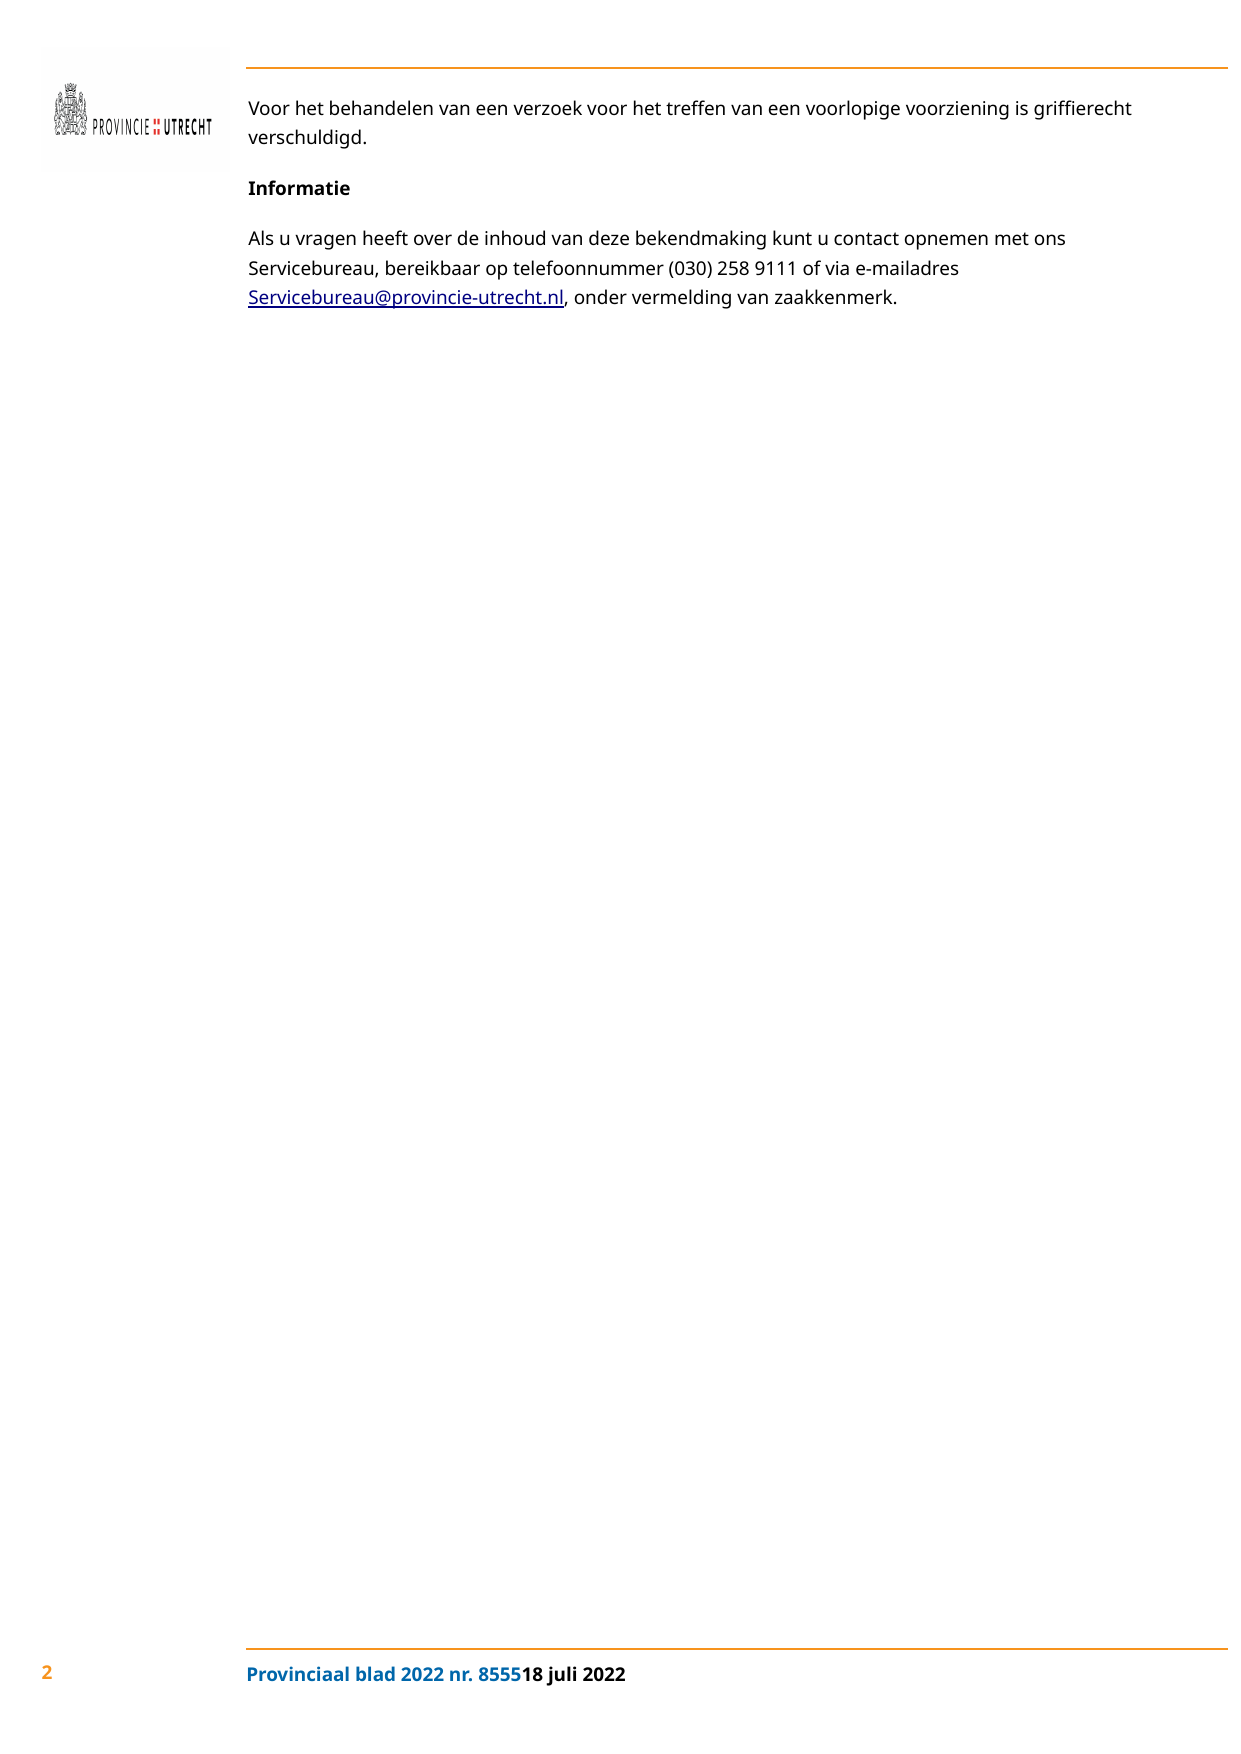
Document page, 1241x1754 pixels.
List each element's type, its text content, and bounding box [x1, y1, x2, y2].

picture [41, 47, 231, 172]
text Voor het behandelen van een verzoek voor het treffen van een voorlopige voorziening is griffierecht verschuldigd. [248, 95, 1152, 150]
text Als u vragen heeft over de inhoud van deze bekendmaking kunt u contact opnemen met ons Servicebureau, bereikbaar op telefoonnummer (030) 258 9111 of via e-mailadres Servicebureau@provincie-utrecht.nl, onder vermelding van zaakkenmerk. [248, 225, 1152, 310]
text Informatie [248, 175, 1152, 201]
